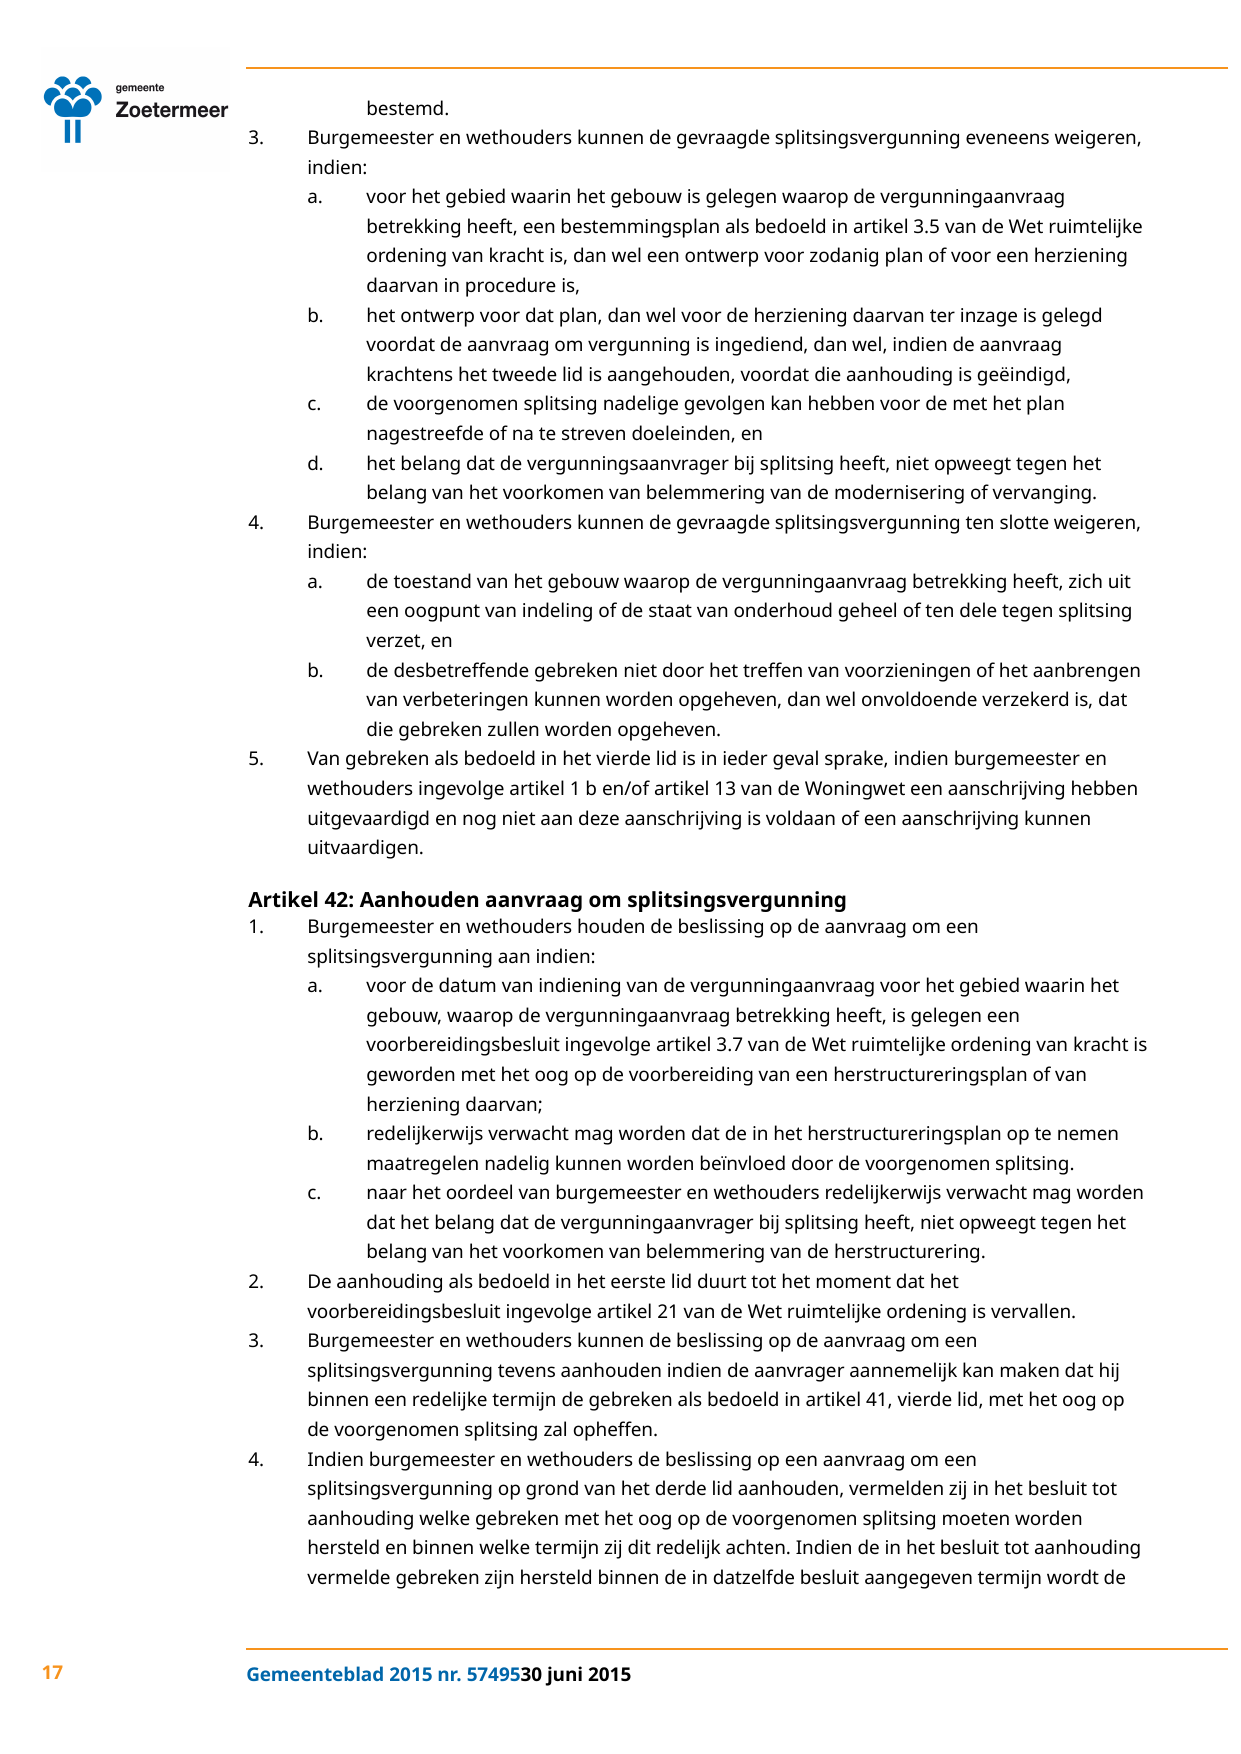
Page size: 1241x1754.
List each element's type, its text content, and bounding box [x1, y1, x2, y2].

list het belang dat de vergunningsaanvrager bij splitsing heeft, niet opweegt tegen het belang van het voorkomen van belemmering van de modernisering of vervanging. [307, 450, 1152, 505]
list naar het oordeel van burgemeester en wethouders redelijkerwijs verwacht mag worden dat het belang dat de vergunningaanvrager bij splitsing heeft, niet opweegt tegen het belang van het voorkomen van belemmering van de herstructurering. [307, 1179, 1152, 1264]
picture [41, 47, 231, 172]
list Burgemeester en wethouders kunnen de beslissing op de aanvraag om een splitsingsvergunning tevens aanhouden indien de aanvrager aannemelijk kan maken dat hij binnen een redelijke termijn de gebreken als bedoeld in artikel 41, vierde lid, met het oog op de voorgenomen splitsing zal opheffen. [248, 1327, 1152, 1442]
list Burgemeester en wethouders kunnen de gevraagde splitsingsvergunning ten slotte weigeren, indien: [248, 509, 1152, 564]
list voor het gebied waarin het gebouw is gelegen waarop de vergunningaanvraag betrekking heeft, een bestemmingsplan als bedoeld in artikel 3.5 van de Wet ruimtelijke ordening van kracht is, dan wel een ontwerp voor zodanig plan of voor een herziening daarvan in procedure is, [307, 183, 1152, 298]
list bestemd. [307, 95, 1152, 121]
list Indien burgemeester en wethouders de beslissing op een aanvraag om een splitsingsvergunning op grond van het derde lid aanhouden, vermelden zij in het besluit tot aanhouding welke gebreken met het oog op de voorgenomen splitsing moeten worden hersteld en binnen welke termijn zij dit redelijk achten. Indien de in het besluit tot aanhouding vermelde gebreken zijn hersteld binnen de in datzelfde besluit aangegeven termijn wordt de [248, 1446, 1152, 1590]
list De aanhouding als bedoeld in het eerste lid duurt tot het moment dat het voorbereidingsbesluit ingevolge artikel 21 van de Wet ruimtelijke ordening is vervallen. [248, 1268, 1152, 1323]
list de toestand van het gebouw waarop de vergunningaanvraag betrekking heeft, zich uit een oogpunt van indeling of de staat van onderhoud geheel of ten dele tegen splitsing verzet, en [307, 568, 1152, 653]
list Van gebreken als bedoeld in het vierde lid is in ieder geval sprake, indien burgemeester en wethouders ingevolge artikel 1 b en/of artikel 13 van de Woningwet een aanschrijving hebben uitgevaardigd en nog niet aan deze aanschrijving is voldaan of een aanschrijving kunnen uitvaardigen. [248, 746, 1152, 860]
list de voorgenomen splitsing nadelige gevolgen kan hebben voor de met het plan nagestreefde of na te streven doeleinden, en [307, 391, 1152, 446]
list redelijkerwijs verwacht mag worden dat de in het herstructureringsplan op te nemen maatregelen nadelig kunnen worden beïnvloed door de voorgenomen splitsing. [307, 1120, 1152, 1176]
list voor de datum van indiening van de vergunningaanvraag voor het gebied waarin het gebouw, waarop de vergunningaanvraag betrekking heeft, is gelegen een voorbereidingsbesluit ingevolge artikel 3.7 van de Wet ruimtelijke ordening van kracht is geworden met het oog op de voorbereiding van een herstructureringsplan of van herziening daarvan; [307, 972, 1152, 1116]
list Burgemeester en wethouders kunnen de gevraagde splitsingsvergunning eveneens weigeren, indien: [248, 124, 1152, 180]
list het ontwerp voor dat plan, dan wel voor de herziening daarvan ter inzage is gelegd voordat de aanvraag om vergunning is ingediend, dan wel, indien de aanvraag krachtens het tweede lid is aangehouden, voordat die aanhouding is geëindigd, [307, 302, 1152, 387]
list de desbetreffende gebreken niet door het treffen van voorzieningen of het aanbrengen van verbeteringen kunnen worden opgeheven, dan wel onvoldoende verzekerd is, dat die gebreken zullen worden opgeheven. [307, 657, 1152, 742]
list Burgemeester en wethouders houden de beslissing op de aanvraag om een splitsingsvergunning aan indien: [248, 913, 1152, 968]
text Artikel 42: Aanhouden aanvraag om splitsingsvergunning [248, 885, 1152, 913]
